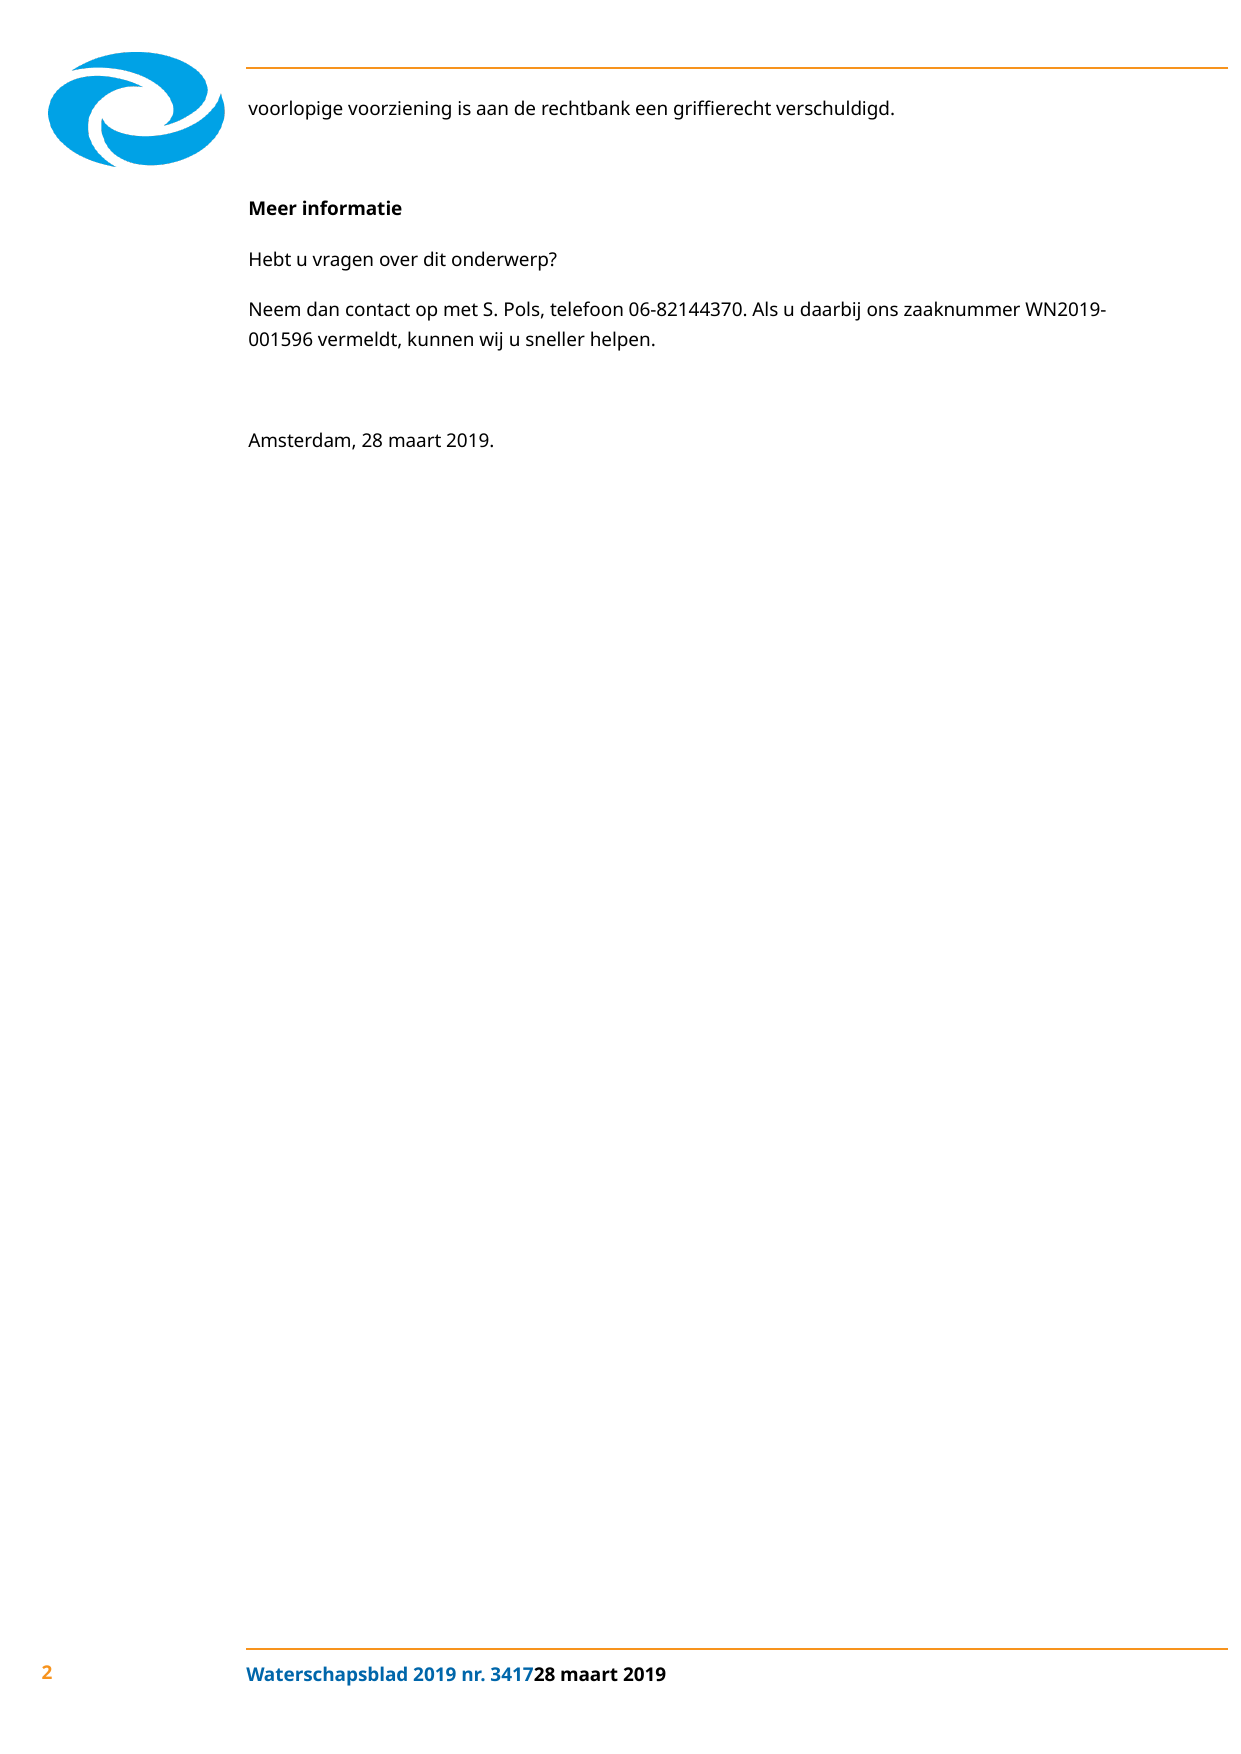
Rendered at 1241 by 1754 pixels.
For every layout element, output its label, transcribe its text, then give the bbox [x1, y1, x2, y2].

text Amsterdam, 28 maart 2019. [248, 427, 1152, 453]
text voorlopige voorziening is aan de rechtbank een griffierecht verschuldigd. [248, 95, 1152, 121]
picture [41, 47, 231, 172]
text Neem dan contact op met S. Pols, telefoon 06-82144370. Als u daarbij ons zaaknummer WN2019-001596 vermeldt, kunnen wij u sneller helpen. [248, 296, 1152, 352]
text Meer informatie [248, 196, 1152, 221]
text Hebt u vragen over dit onderwerp? [248, 246, 1152, 272]
